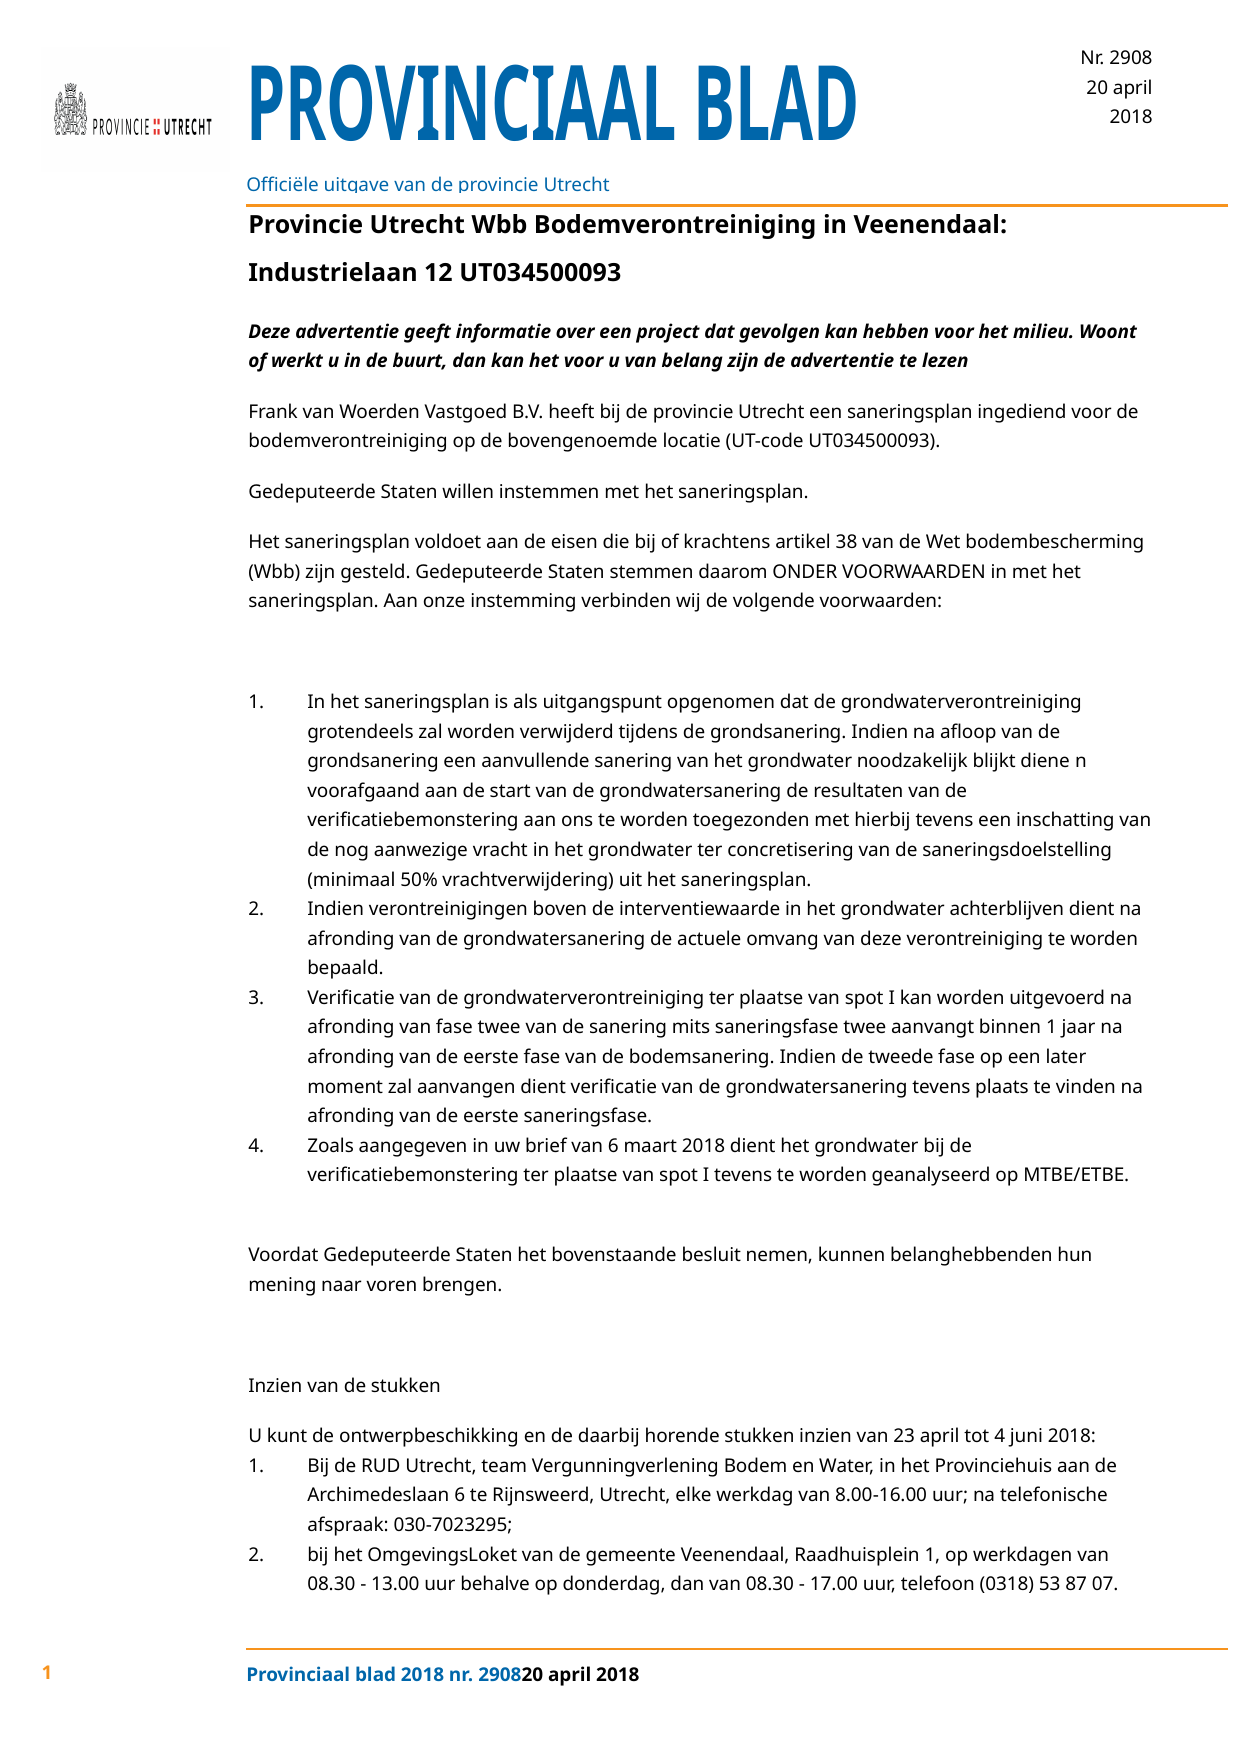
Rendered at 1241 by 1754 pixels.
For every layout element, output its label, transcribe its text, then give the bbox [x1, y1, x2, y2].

text Inzien van de stukken [248, 1372, 1152, 1398]
text Gedeputeerde Staten willen instemmen met het saneringsplan. [248, 478, 1152, 504]
text Frank van Woerden Vastgoed B.V. heeft bij de provincie Utrecht een saneringsplan ingediend voor de bodemverontreiniging op de bovengenoemde locatie (UT-code UT034500093). [248, 398, 1152, 453]
list bij het OmgevingsLoket van de gemeente Veenendaal, Raadhuisplein 1, op werkdagen van 08.30 - 13.00 uur behalve op donderdag, dan van 08.30 - 17.00 uur, telefoon (0318) 53 87 07. [248, 1541, 1152, 1596]
list Zoals aangegeven in uw brief van 6 maart 2018 dient het grondwater bij de verificatiebemonstering ter plaatse van spot I tevens te worden geanalyseerd op MTBE/ETBE. [248, 1132, 1152, 1187]
text U kunt de ontwerpbeschikking en de daarbij horende stukken inzien van 23 april tot 4 juni 2018: [248, 1422, 1152, 1448]
text Het saneringsplan voldoet aan de eisen die bij of krachtens artikel 38 van de Wet bodembescherming (Wbb) zijn gesteld. Gedeputeerde Staten stemmen daarom ONDER VOORWAARDEN in met het saneringsplan. Aan onze instemming verbinden wij de volgende voorwaarden: [248, 528, 1152, 613]
text Voordat Gedeputeerde Staten het bovenstaande besluit nemen, kunnen belanghebbenden hun mening naar voren brengen. [248, 1242, 1152, 1297]
list Indien verontreinigingen boven de interventiewaarde in het grondwater achterblijven dient na afronding van de grondwatersanering de actuele omvang van deze verontreiniging te worden bepaald. [248, 895, 1152, 980]
picture [41, 47, 231, 172]
list Bij de RUD Utrecht, team Vergunningverlening Bodem en Water, in het Provinciehuis aan de Archimedeslaan 6 te Rijnsweerd, Utrecht, elke werkdag van 8.00‑16.00 uur; na telefonische afspraak: 030-7023295; [248, 1452, 1152, 1537]
text Deze advertentie geeft informatie over een project dat gevolgen kan hebben voor het milieu. Woont of werkt u in de buurt, dan kan het voor u van belang zijn de advertentie te lezen [248, 318, 1152, 373]
list Verificatie van de grondwaterverontreiniging ter plaatse van spot I kan worden uitgevoerd na afronding van fase twee van de sanering mits saneringsfase twee aanvangt binnen 1 jaar na afronding van de eerste fase van de bodemsanering. Indien de tweede fase op een later moment zal aanvangen dient verificatie van de grondwatersanering tevens plaats te vinden na afronding van de eerste saneringsfase. [248, 984, 1152, 1128]
list In het saneringsplan is als uitgangspunt opgenomen dat de grondwaterverontreiniging grotendeels zal worden verwijderd tijdens de grondsanering. Indien na afloop van de grondsanering een aanvullende sanering van het grondwater noodzakelijk blijkt diene n voorafgaand aan de start van de grondwatersanering de resultaten van de verificatiebemonstering aan ons te worden toegezonden met hierbij tevens een inschatting van de nog aanwezige vracht in het grondwater ter concretisering van de saneringsdoelstelling (minimaal 50% vrachtverwijdering) uit het saneringsplan. [248, 688, 1152, 892]
text Provincie Utrecht Wbb Bodemverontreiniging in Veenendaal: Industrielaan 12 UT034500093 [248, 207, 1152, 288]
